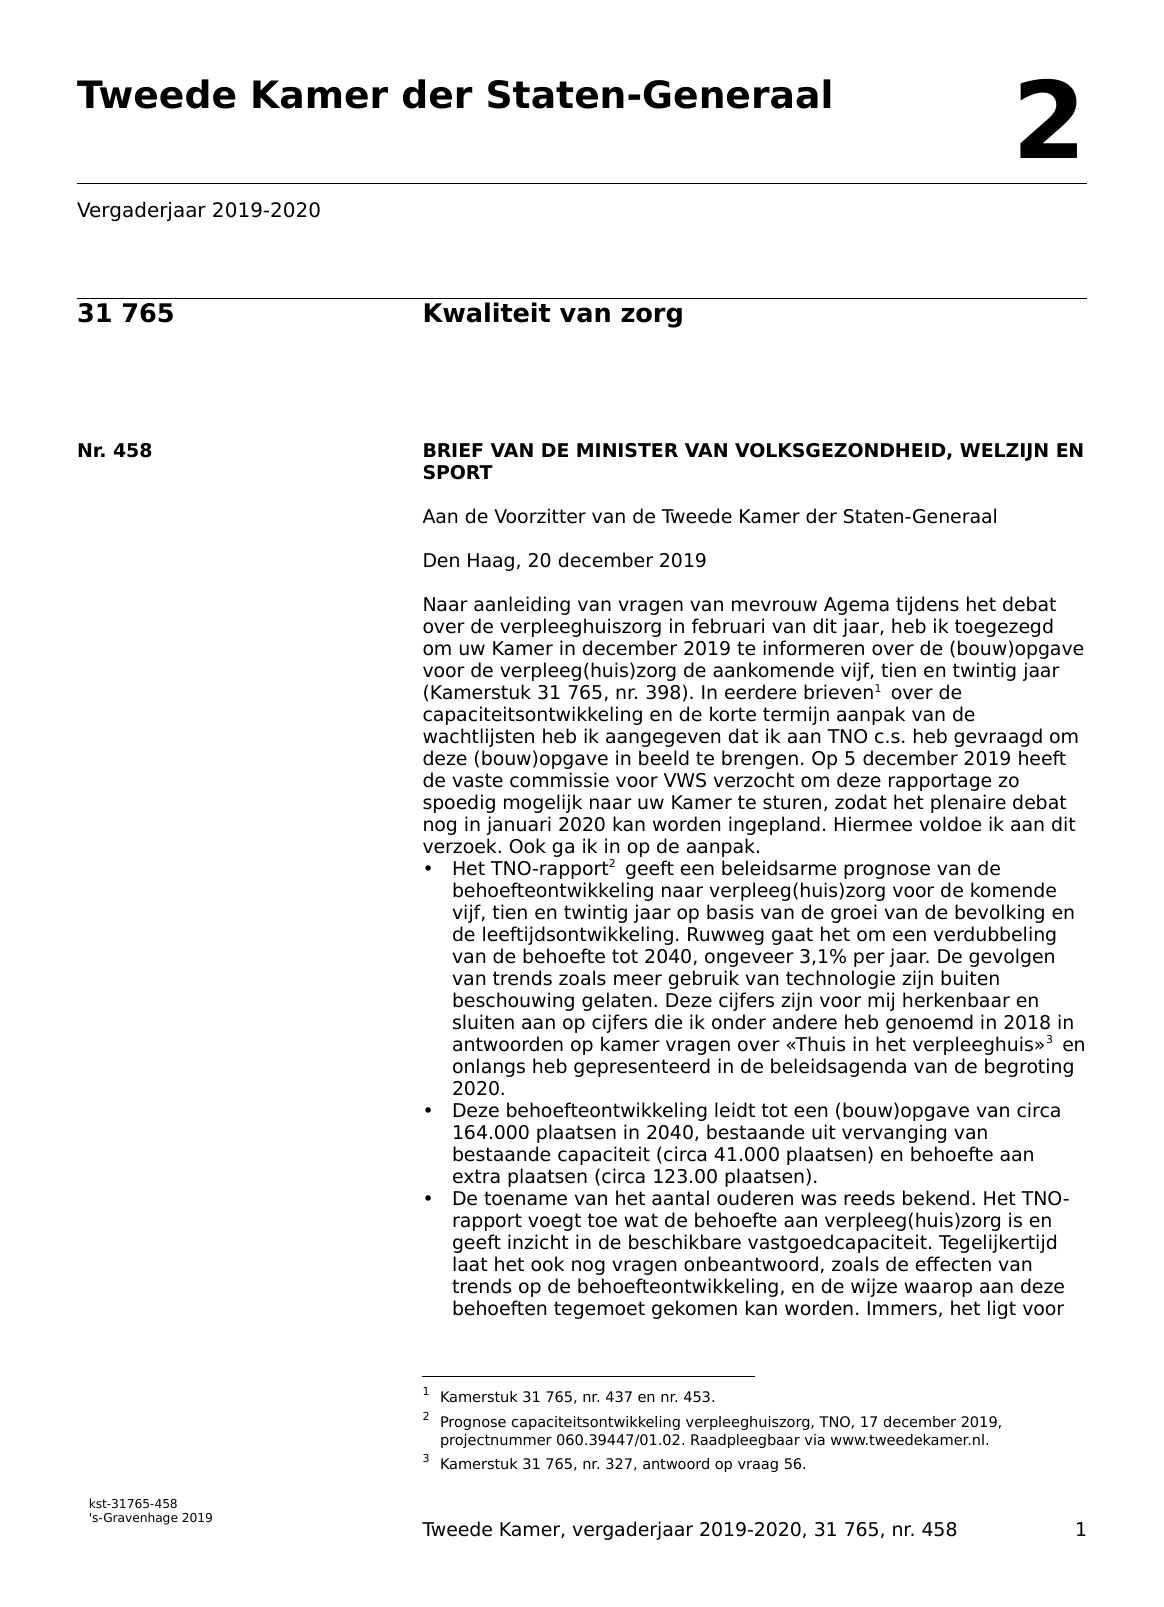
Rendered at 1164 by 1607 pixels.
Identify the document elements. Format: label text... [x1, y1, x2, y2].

text • De toename van het aantal ouderen was reeds bekend. Het TNO-rapport voegt toe wat de behoefte aan verpleeg(huis)zorg is en geeft inzicht in de beschikbare vastgoedcapaciteit. Tegelijkertijd laat het ook nog vragen onbeantwoord, zoals de effecten van trends op de behoefteontwikkeling, en de wijze waarop aan deze behoeften tegemoet gekomen kan worden. Immers, het ligt voor [422, 1188, 1087, 1319]
text Kamerstuk 31 765, nr. 437 en nr. 453. [422, 1385, 1087, 1407]
text Aan de Voorzitter van de Tweede Kamer der Staten-Generaal [422, 506, 1087, 528]
text Kamerstuk 31 765, nr. 327, antwoord op vraag 56. [422, 1452, 1087, 1474]
text Naar aanleiding van vragen van mevrouw Agema tijdens het debat over de verpleeghuiszorg in februari van dit jaar, heb ik toegezegd om uw Kamer in december 2019 te informeren over de (bouw)opgave voor de verpleeg(huis)zorg de aankomende vijf, tien en twintig jaar (Kamerstuk 31 765, nr. 398). In eerdere brieven over de capaciteitsontwikkeling en de korte termijn aanpak van de wachtlijsten heb ik aangegeven dat ik aan TNO c.s. heb gevraagd om deze (bouw)opgave in beeld te brengen. Op 5 december 2019 heeft de vaste commissie voor VWS verzocht om deze rapportage zo spoedig mogelijk naar uw Kamer te sturen, zodat het plenaire debat nog in januari 2020 kan worden ingepland. Hiermee voldoe ik aan dit verzoek. Ook ga ik in op de aanpak. [422, 594, 1087, 858]
subtitle Nr. 458 BRIEF VAN DE MINISTER VAN VOLKSGEZONDHEID, WELZIJN EN SPORT [77, 440, 1087, 484]
table_cell Vergaderjaar 2019-2020 [77, 184, 1087, 298]
subtitle 31 765 Kwaliteit van zorg [77, 299, 1087, 329]
text • Het TNO-rapport geeft een beleidsarme prognose van de behoefteontwikkeling naar verpleeg(huis)zorg voor de komende vijf, tien en twintig jaar op basis van de groei van de bevolking en de leeftijdsontwikkeling. Ruwweg gaat het om een verdubbeling van de behoefte tot 2040, ongeveer 3,1% per jaar. De gevolgen van trends zoals meer gebruik van technologie zijn buiten beschouwing gelaten. Deze cijfers zijn voor mij herkenbaar en sluiten aan op cijfers die ik onder andere heb genoemd in 2018 in antwoorden op kamer vragen over «Thuis in het verpleeghuis» en onlangs heb gepresenteerd in de beleidsagenda van de begroting 2020. [422, 858, 1087, 1100]
text • Deze behoefteontwikkeling leidt tot een (bouw)opgave van circa 164.000 plaatsen in 2040, bestaande uit vervanging van bestaande capaciteit (circa 41.000 plaatsen) en behoefte aan extra plaatsen (circa 123.00 plaatsen). [422, 1100, 1087, 1188]
text Den Haag, 20 december 2019 [422, 550, 1087, 572]
text kst-31765-458 [88, 1497, 323, 1511]
table_header Tweede Kamer der Staten-Generaal [77, 59, 886, 183]
text 's-Gravenhage 2019 [88, 1511, 323, 1525]
table_header 2 [886, 59, 1087, 183]
text Prognose capaciteitsontwikkeling verpleeghuiszorg, TNO, 17 december 2019, projectnummer 060.39447/01.02. Raadpleegbaar via www.tweedekamer.nl. [422, 1410, 1087, 1449]
